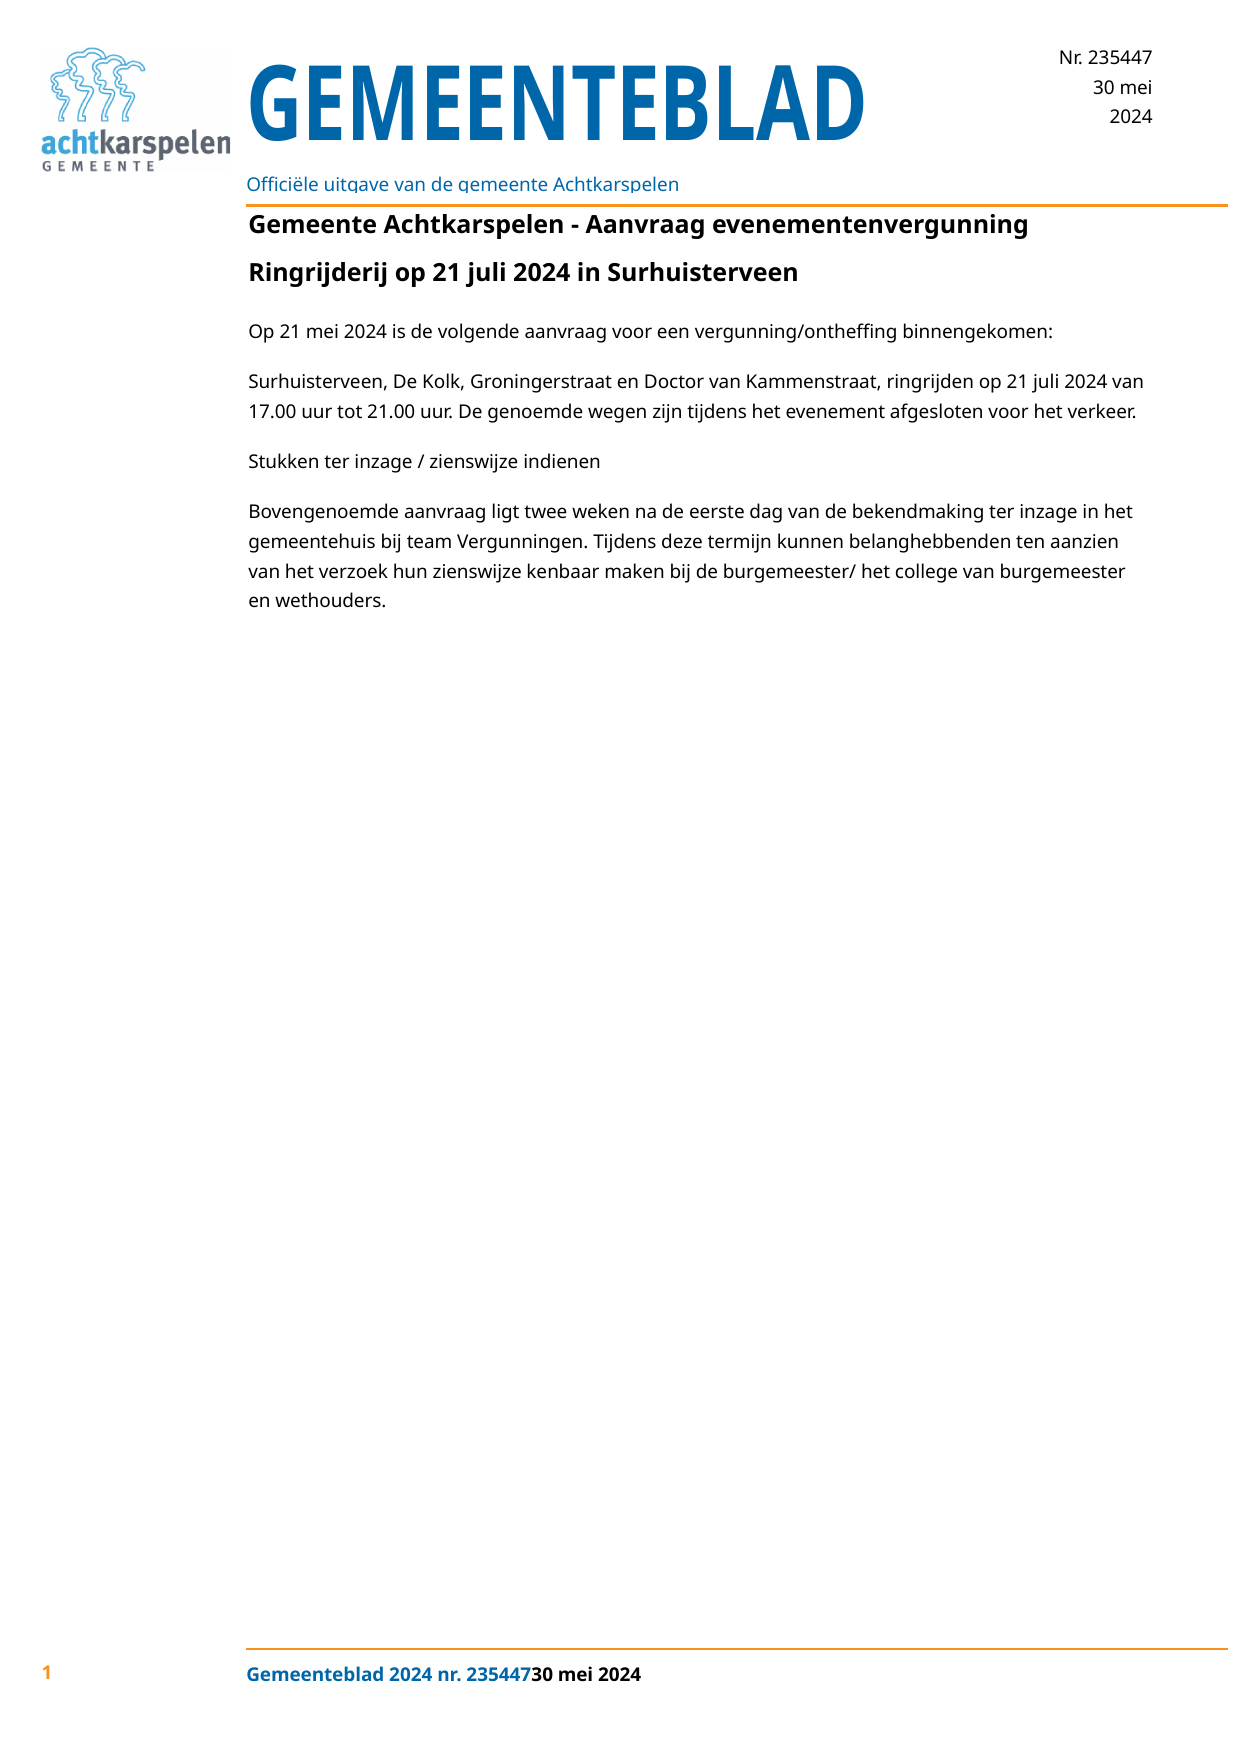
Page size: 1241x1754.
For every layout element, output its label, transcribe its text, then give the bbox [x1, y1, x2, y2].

text Op 21 mei 2024 is de volgende aanvraag voor een vergunning/ontheffing binnengekomen: [248, 318, 1152, 344]
text Stukken ter inzage / zienswijze indienen [248, 448, 1152, 474]
text Bovengenoemde aanvraag ligt twee weken na de eerste dag van de bekendmaking ter inzage in het gemeentehuis bij team Vergunningen. Tijdens deze termijn kunnen belanghebbenden ten aanzien van het verzoek hun zienswijze kenbaar maken bij de burgemeester/ het college van burgemeester en wethouders. [248, 499, 1152, 613]
text Surhuisterveen, De Kolk, Groningerstraat en Doctor van Kammenstraat, ringrijden op 21 juli 2024 van 17.00 uur tot 21.00 uur. De genoemde wegen zijn tijdens het evenement afgesloten voor het verkeer. [248, 368, 1152, 424]
picture [41, 47, 231, 172]
text Gemeente Achtkarspelen - Aanvraag evenementenvergunning Ringrijderij op 21 juli 2024 in Surhuisterveen [248, 207, 1152, 288]
